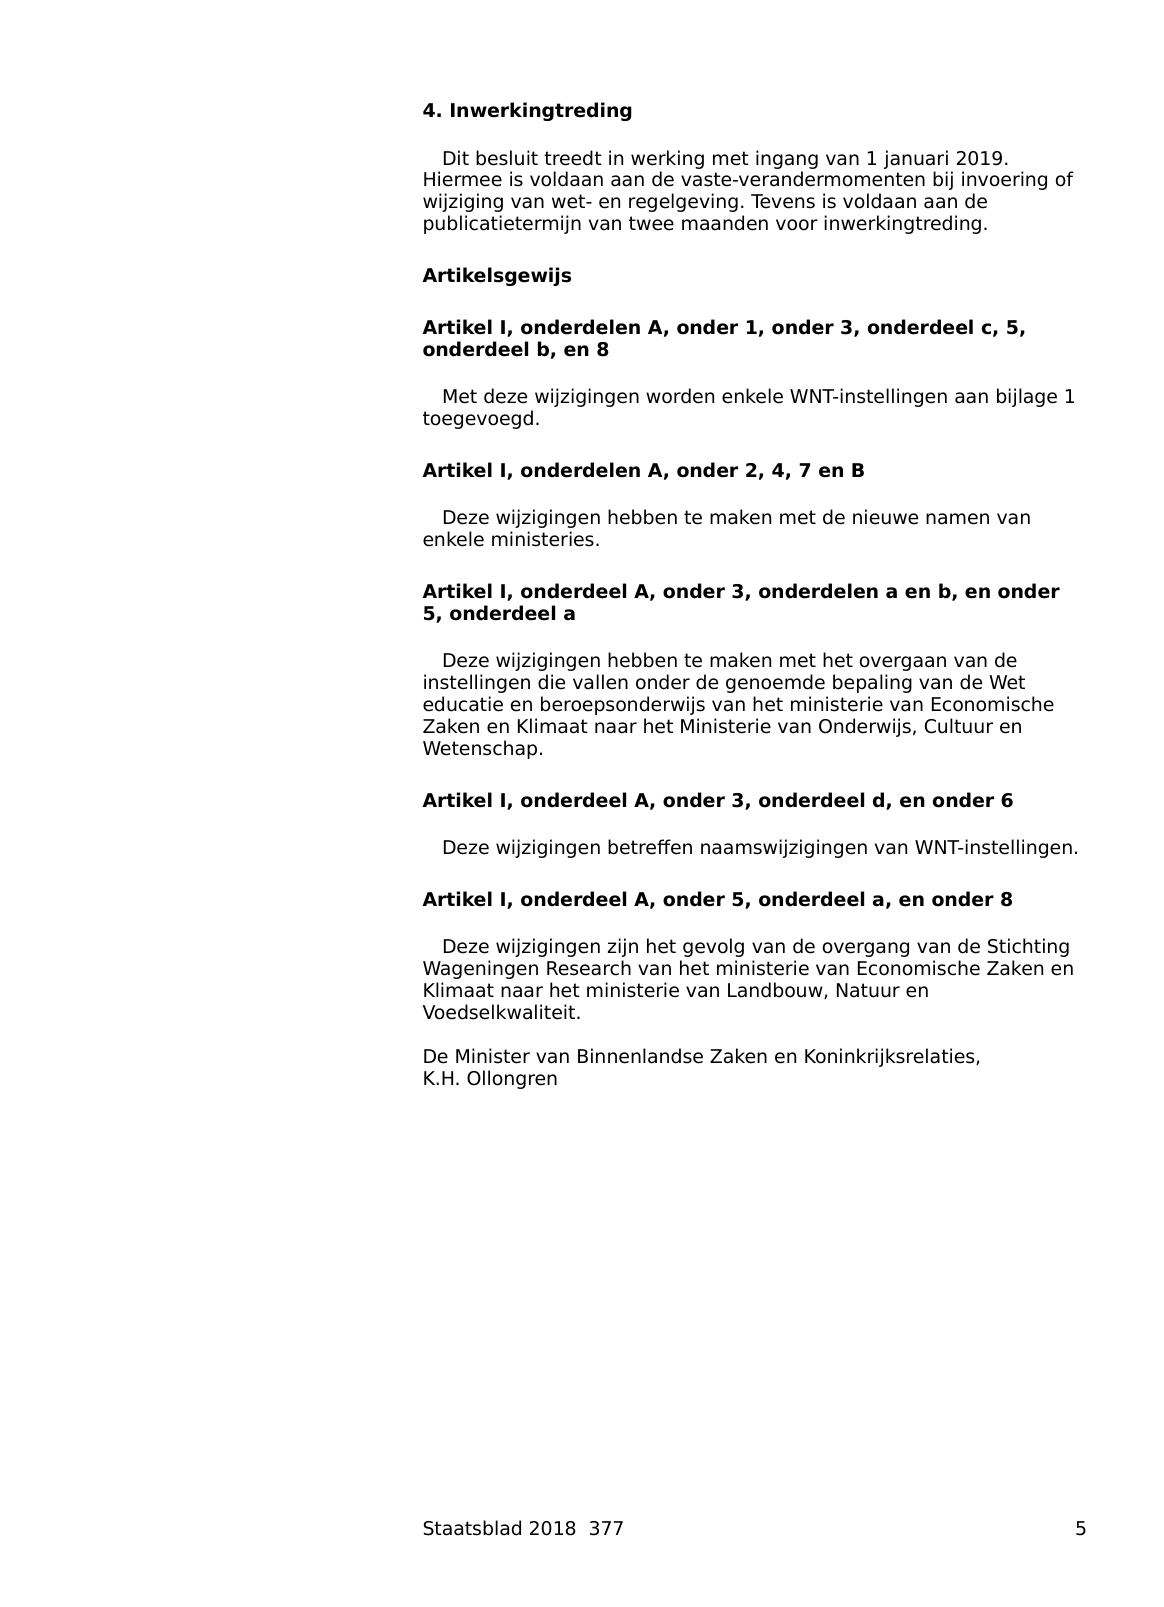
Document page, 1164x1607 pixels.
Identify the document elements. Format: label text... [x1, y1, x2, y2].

subtitle Artikel I, onderdeel A, onder 5, onderdeel a, en onder 8 [422, 889, 1087, 911]
text Met deze wijzigingen worden enkele WNT-instellingen aan bijlage 1 toegevoegd. [422, 386, 1087, 430]
text Deze wijzigingen zijn het gevolg van de overgang van de Stichting Wageningen Research van het ministerie van Economische Zaken en Klimaat naar het ministerie van Landbouw, Natuur en Voedselkwaliteit. [422, 936, 1087, 1024]
text De Minister van Binnenlandse Zaken en Koninkrijksrelaties, K.H. Ollongren [422, 1046, 1087, 1090]
subtitle 4. Inwerkingtreding [422, 100, 1087, 122]
subtitle Artikel I, onderdeel A, onder 3, onderdelen a en b, en onder 5, onderdeel a [422, 581, 1087, 625]
subtitle Artikel I, onderdelen A, onder 1, onder 3, onderdeel c, 5, onderdeel b, en 8 [422, 317, 1087, 361]
text Deze wijzigingen betreffen naamswijzigingen van WNT-instellingen. [422, 837, 1087, 859]
text Deze wijzigingen hebben te maken met de nieuwe namen van enkele ministeries. [422, 507, 1087, 551]
subtitle Artikel I, onderdelen A, onder 2, 4, 7 en B [422, 460, 1087, 482]
subtitle Artikelsgewijs [422, 265, 1087, 287]
text Deze wijzigingen hebben te maken met het overgaan van de instellingen die vallen onder de genoemde bepaling van de Wet educatie en beroepsonderwijs van het ministerie van Economische Zaken en Klimaat naar het Ministerie van Onderwijs, Cultuur en Wetenschap. [422, 650, 1087, 760]
text Dit besluit treedt in werking met ingang van 1 januari 2019. Hiermee is voldaan aan de vaste-verandermomenten bij invoering of wijziging van wet- en regelgeving. Tevens is voldaan aan de publicatietermijn van twee maanden voor inwerkingtreding. [422, 147, 1087, 235]
subtitle Artikel I, onderdeel A, onder 3, onderdeel d, en onder 6 [422, 790, 1087, 812]
